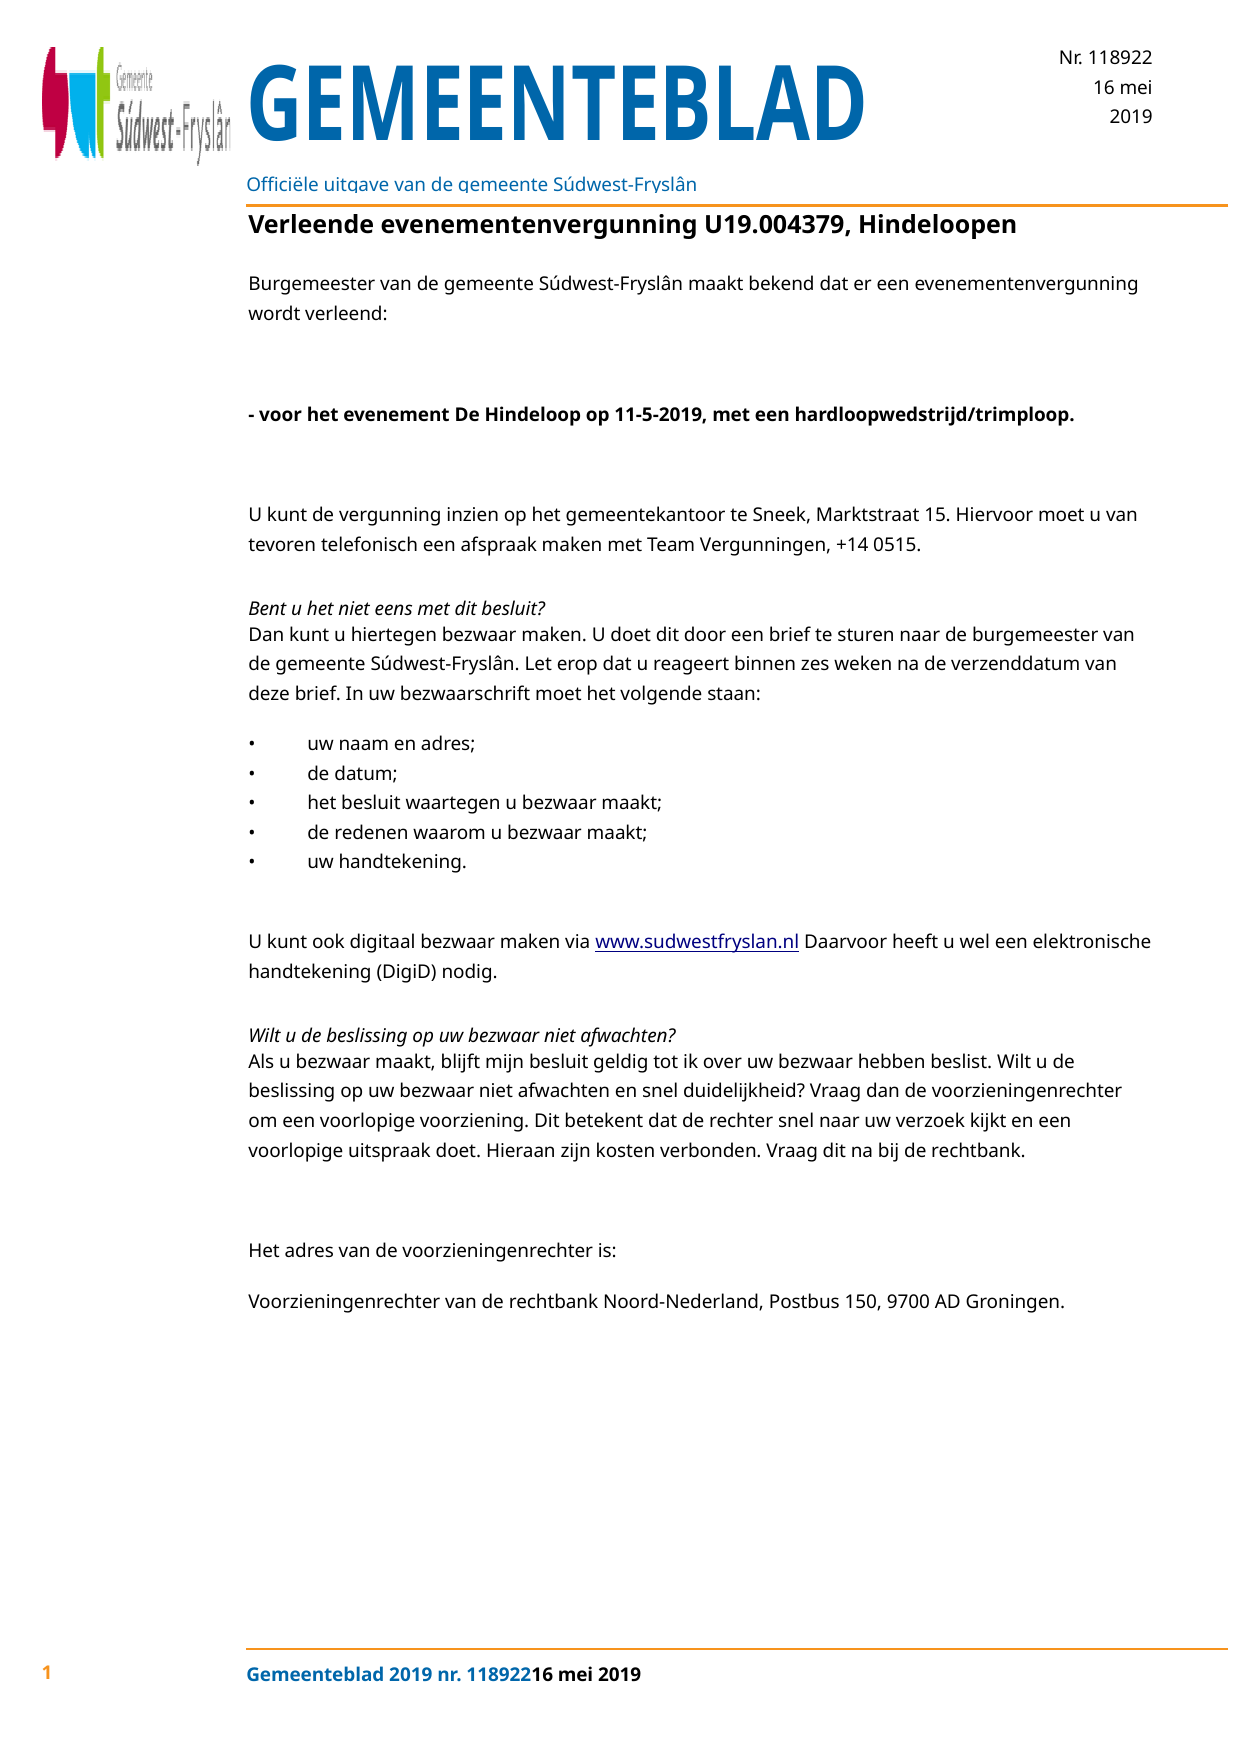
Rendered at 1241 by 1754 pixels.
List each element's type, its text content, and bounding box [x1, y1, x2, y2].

text Voorzieningenrechter van de rechtbank Noord-Nederland, Postbus 150, 9700 AD Groningen. [248, 1288, 1152, 1314]
text Het adres van de voorzieningenrechter is: [248, 1238, 1152, 1263]
text Dan kunt u hiertegen bezwaar maken. U doet dit door een brief te sturen naar de burgemeester van de gemeente Súdwest-Fryslân. Let erop dat u reageert binnen zes weken na de verzenddatum van deze brief. In uw bezwaarschrift moet het volgende staan: [248, 621, 1152, 706]
list uw handtekening. [248, 849, 1152, 874]
picture [41, 47, 231, 172]
text Wilt u de beslissing op uw bezwaar niet afwachten? [248, 1022, 1152, 1048]
text U kunt ook digitaal bezwaar maken via www.sudwestfryslan.nl Daarvoor heeft u wel een elektronische handtekening (DigiD) nodig. [248, 929, 1152, 984]
list de datum; [248, 760, 1152, 786]
text U kunt de vergunning inzien op het gemeentekantoor te Sneek, Marktstraat 15. Hiervoor moet u van tevoren telefonisch een afspraak maken met Team Vergunningen, +14 0515. [248, 502, 1152, 557]
text Bent u het niet eens met dit besluit? [248, 595, 1152, 621]
text Verleende evenementenvergunning U19.004379, Hindeloopen [248, 207, 1152, 241]
list de redenen waarom u bezwaar maakt; [248, 819, 1152, 845]
text - voor het evenement De Hindeloop op 11-5-2019, met een hardloopwedstrijd/trimploop. [248, 401, 1152, 426]
text Burgemeester van de gemeente Súdwest-Fryslân maakt bekend dat er een evenementenvergunning wordt verleend: [248, 270, 1152, 326]
list uw naam en adres; [248, 730, 1152, 756]
text Als u bezwaar maakt, blijft mijn besluit geldig tot ik over uw bezwaar hebben beslist. Wilt u de beslissing op uw bezwaar niet afwachten en snel duidelijkheid? Vraag dan de voorzieningenrechter om een voorlopige voorziening. Dit betekent dat de rechter snel naar uw verzoek kijkt en een voorlopige uitspraak doet. Hieraan zijn kosten verbonden. Vraag dit na bij de rechtbank. [248, 1048, 1152, 1162]
list het besluit waartegen u bezwaar maakt; [248, 789, 1152, 815]
